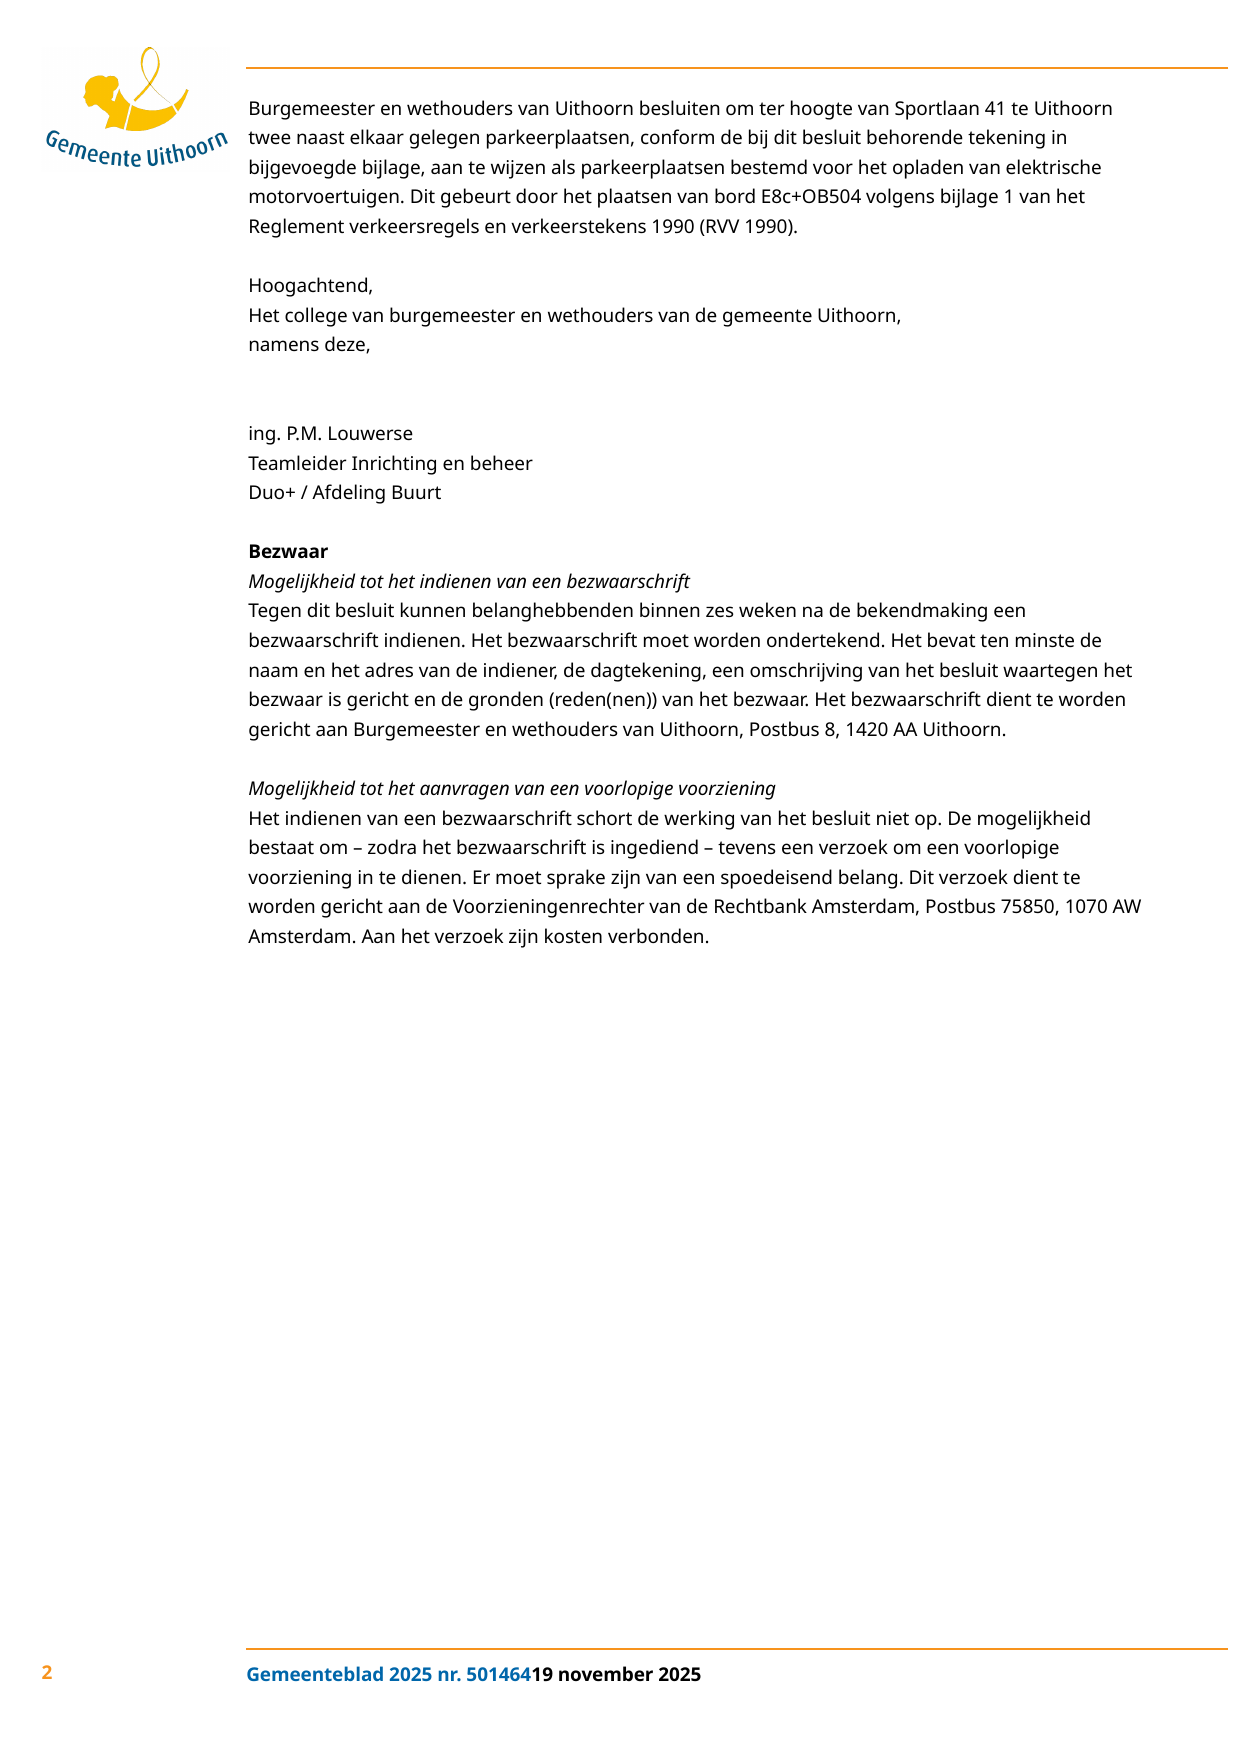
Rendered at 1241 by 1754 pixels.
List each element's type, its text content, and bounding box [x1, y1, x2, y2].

text Het indienen van een bezwaarschrift schort de werking van het besluit niet op. De mogelijkheid bestaat om – zodra het bezwaarschrift is ingediend – tevens een verzoek om een voorlopige voorziening in te dienen. Er moet sprake zijn van een spoedeisend belang. Dit verzoek dient te worden gericht aan de Voorzieningenrechter van de Rechtbank Amsterdam, Postbus 75850, 1070 AW Amsterdam. Aan het verzoek zijn kosten verbonden. [248, 805, 1152, 949]
text Teamleider Inrichting en beheer [248, 450, 1152, 476]
text Bezwaar [248, 538, 1152, 564]
text namens deze, [248, 331, 1152, 357]
text Mogelijkheid tot het indienen van een bezwaarschrift [248, 568, 1152, 594]
text Duo+ / Afdeling Buurt [248, 479, 1152, 505]
text Het college van burgemeester en wethouders van de gemeente Uithoorn, [248, 302, 1152, 328]
text Tegen dit besluit kunnen belanghebbenden binnen zes weken na de bekendmaking een bezwaarschrift indienen. Het bezwaarschrift moet worden ondertekend. Het bevat ten minste de naam en het adres van de indiener, de dagtekening, een omschrijving van het besluit waartegen het bezwaar is gericht en de gronden (reden(nen)) van het bezwaar. Het bezwaarschrift dient te worden gericht aan Burgemeester en wethouders van Uithoorn, Postbus 8, 1420 AA Uithoorn. [248, 598, 1152, 742]
text ing. P.M. Louwerse [248, 420, 1152, 446]
picture [41, 47, 231, 172]
text Mogelijkheid tot het aanvragen van een voorlopige voorziening [248, 775, 1152, 801]
text Burgemeester en wethouders van Uithoorn besluiten om ter hoogte van Sportlaan 41 te Uithoorn twee naast elkaar gelegen parkeerplaatsen, conform de bij dit besluit behorende tekening in bijgevoegde bijlage, aan te wijzen als parkeerplaatsen bestemd voor het opladen van elektrische motorvoertuigen. Dit gebeurt door het plaatsen van bord E8c+OB504 volgens bijlage 1 van het Reglement verkeersregels en verkeerstekens 1990 (RVV 1990). [248, 95, 1152, 239]
text Hoogachtend, [248, 272, 1152, 298]
